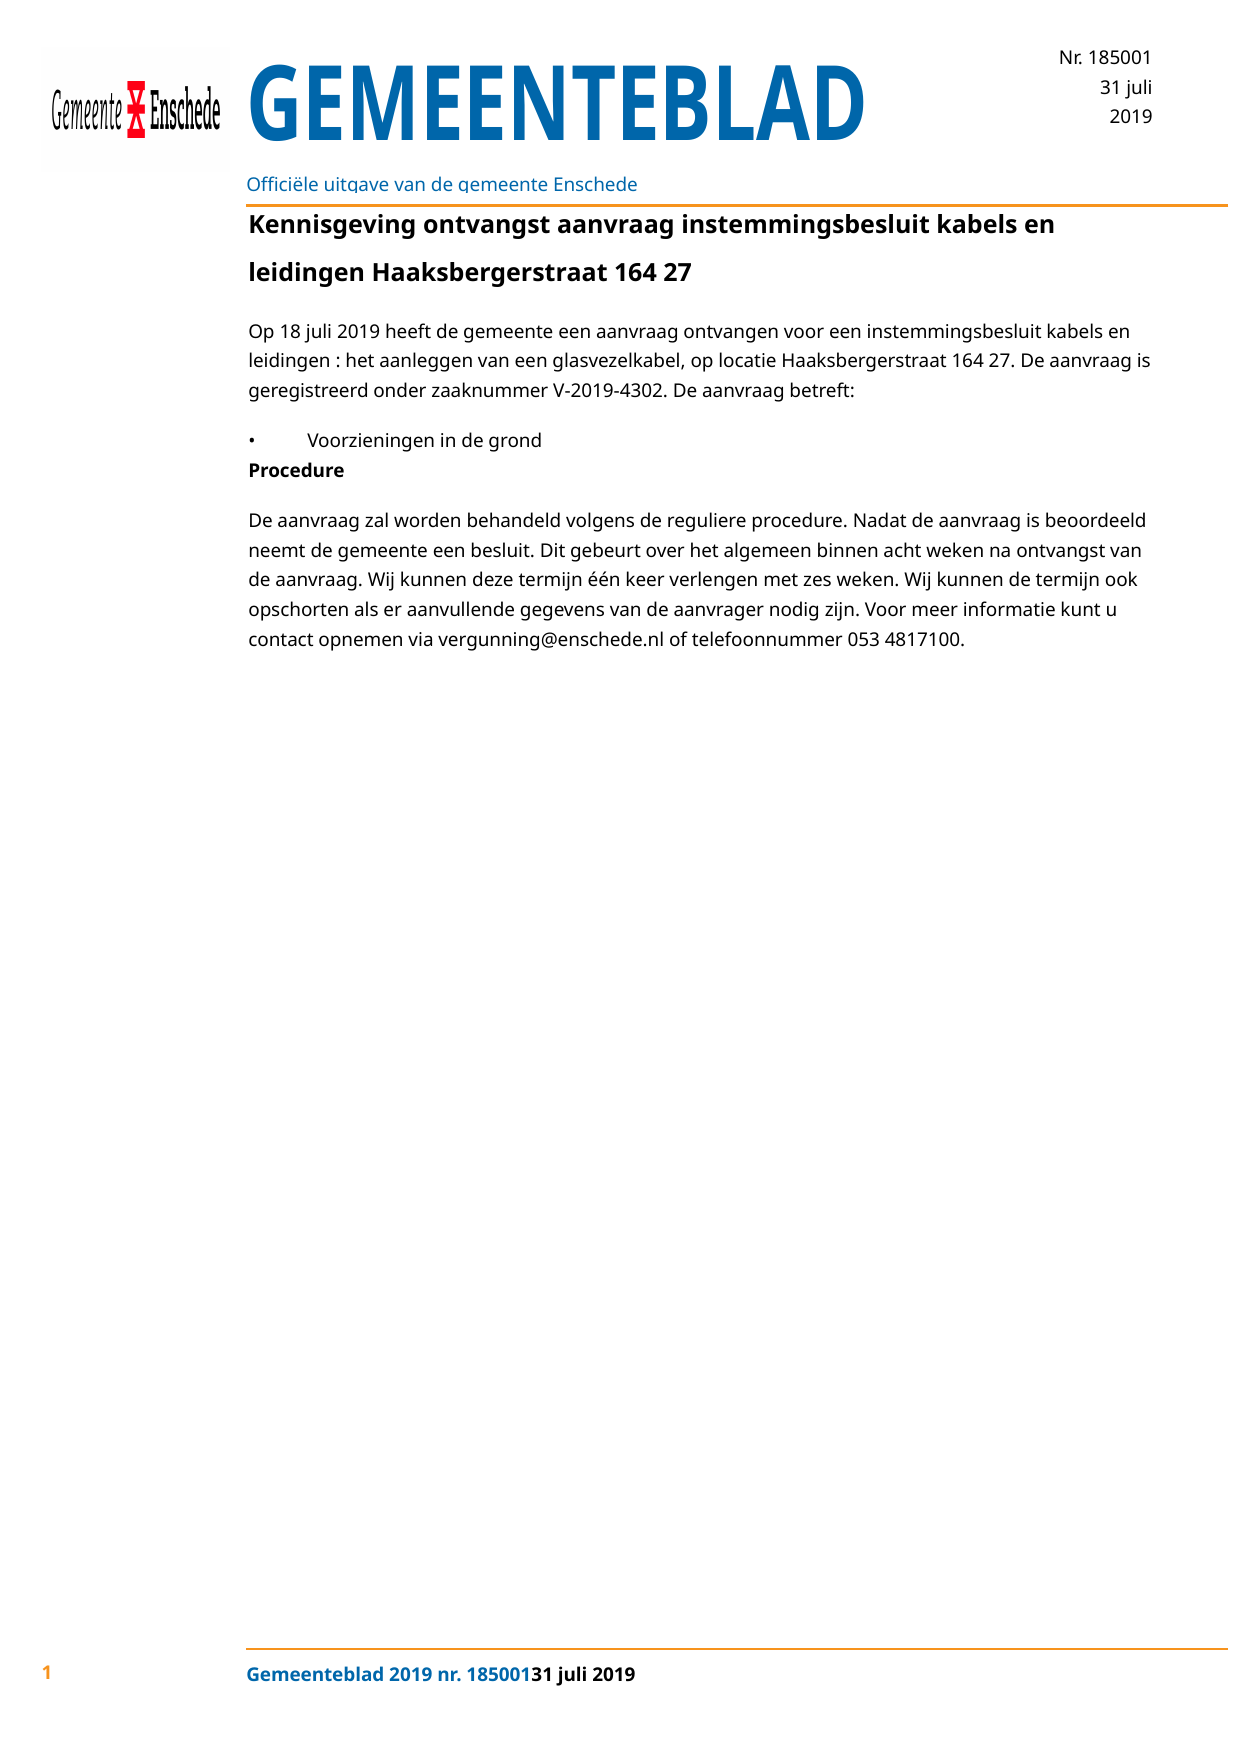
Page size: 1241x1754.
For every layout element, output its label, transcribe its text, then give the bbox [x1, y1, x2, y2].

picture [41, 47, 231, 172]
list Voorzieningen in de grond [248, 427, 1152, 453]
text Procedure [248, 457, 1152, 483]
text Op 18 juli 2019 heeft de gemeente een aanvraag ontvangen voor een instemmingsbesluit kabels en leidingen : het aanleggen van een glasvezelkabel, op locatie Haaksbergerstraat 164 27. De aanvraag is geregistreerd onder zaaknummer V-2019-4302. De aanvraag betreft: [248, 318, 1152, 403]
text Kennisgeving ontvangst aanvraag instemmingsbesluit kabels en leidingen Haaksbergerstraat 164 27 [248, 207, 1152, 288]
text De aanvraag zal worden behandeld volgens de reguliere procedure. Nadat de aanvraag is beoordeeld neemt de gemeente een besluit. Dit gebeurt over het algemeen binnen acht weken na ontvangst van de aanvraag. Wij kunnen deze termijn één keer verlengen met zes weken. Wij kunnen de termijn ook opschorten als er aanvullende gegevens van de aanvrager nodig zijn. Voor meer informatie kunt u contact opnemen via vergunning@enschede.nl of telefoonnummer 053 4817100. [248, 507, 1152, 652]
